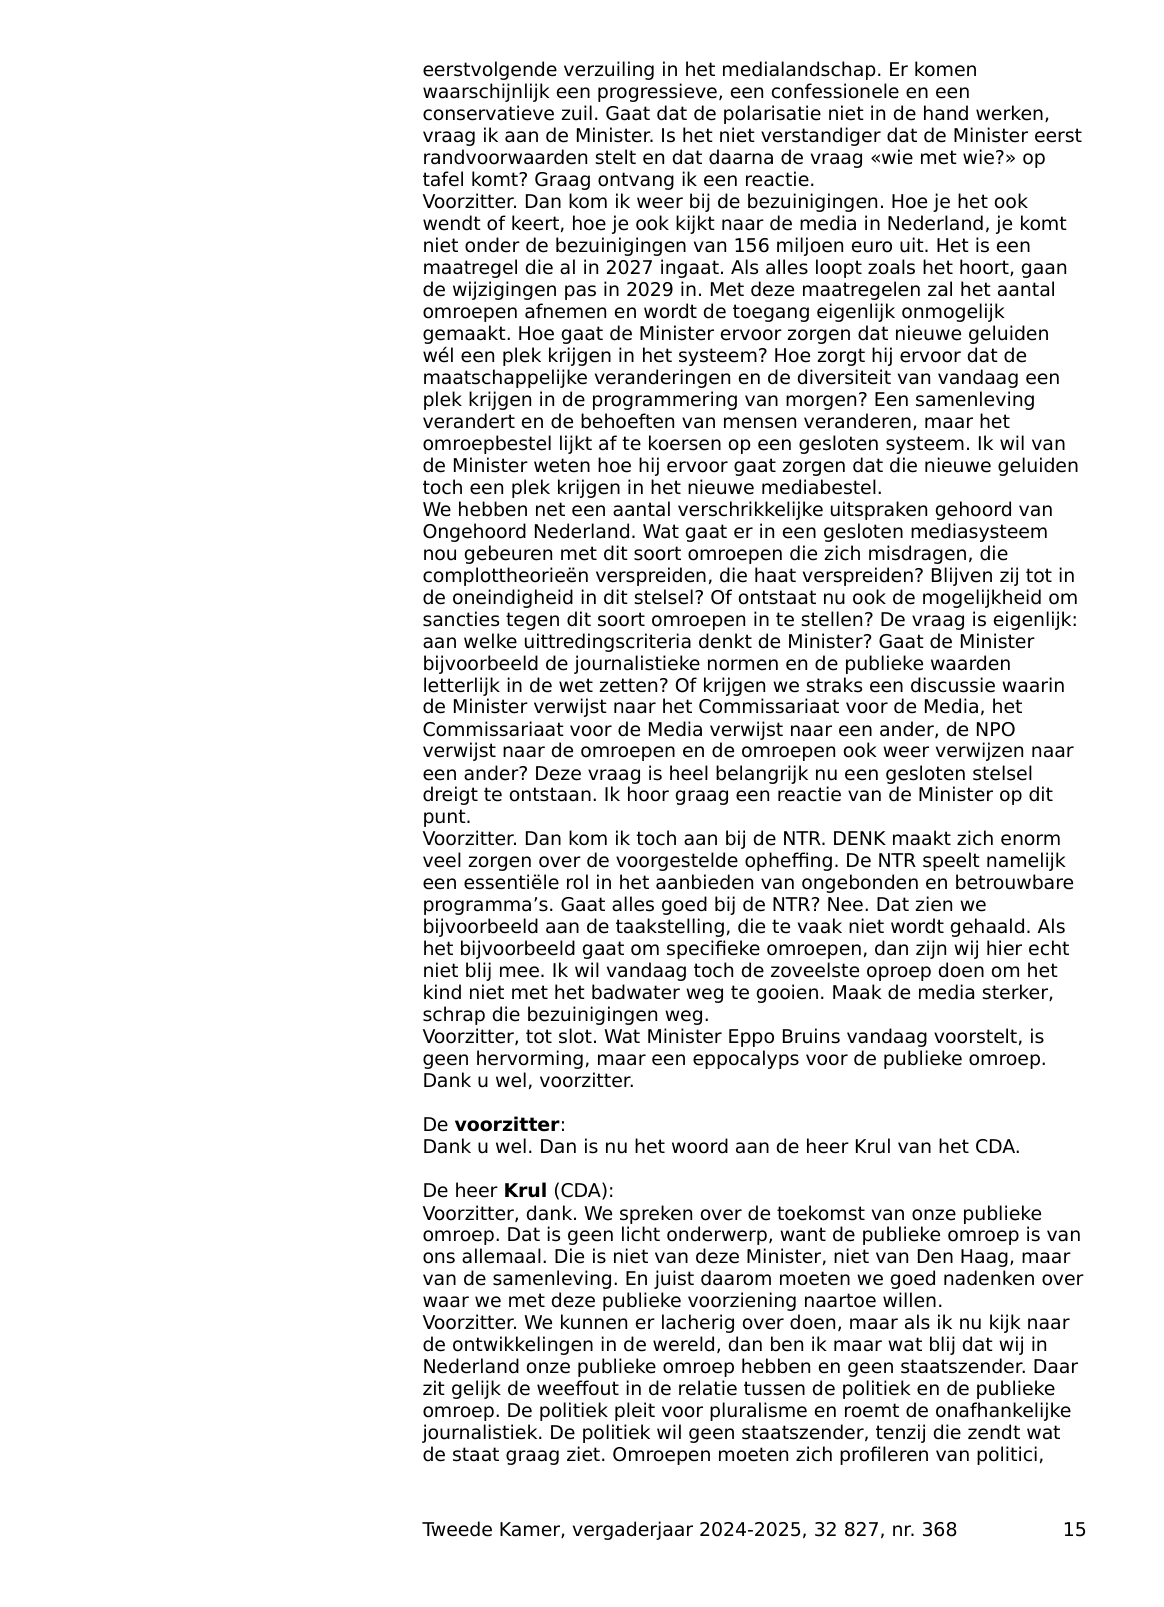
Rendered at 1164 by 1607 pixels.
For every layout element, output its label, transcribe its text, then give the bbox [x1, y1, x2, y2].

text Dank u wel. Dan is nu het woord aan de heer Krul van het CDA. [422, 1136, 1087, 1158]
text eerstvolgende verzuiling in het medialandschap. Er komen waarschijnlijk een progressieve, een confessionele en een conservatieve zuil. Gaat dat de polarisatie niet in de hand werken, vraag ik aan de Minister. Is het niet verstandiger dat de Minister eerst randvoorwaarden stelt en dat daarna de vraag «wie met wie?» op tafel komt? Graag ontvang ik een reactie. [422, 59, 1087, 191]
text De voorzitter: [422, 1114, 1087, 1136]
text Voorzitter. Dan kom ik toch aan bij de NTR. DENK maakt zich enorm veel zorgen over de voorgestelde opheffing. De NTR speelt namelijk een essentiële rol in het aanbieden van ongebonden en betrouwbare programma’s. Gaat alles goed bij de NTR? Nee. Dat zien we bijvoorbeeld aan de taakstelling, die te vaak niet wordt gehaald. Als het bijvoorbeeld gaat om specifieke omroepen, dan zijn wij hier echt niet blij mee. Ik wil vandaag toch de zoveelste oproep doen om het kind niet met het badwater weg te gooien. Maak de media sterker, schrap die bezuinigingen weg. [422, 828, 1087, 1026]
text Voorzitter, tot slot. Wat Minister Eppo Bruins vandaag voorstelt, is geen hervorming, maar een eppocalyps voor de publieke omroep. [422, 1026, 1087, 1070]
text Voorzitter. Dan kom ik weer bij de bezuinigingen. Hoe je het ook wendt of keert, hoe je ook kijkt naar de media in Nederland, je komt niet onder de bezuinigingen van 156 miljoen euro uit. Het is een maatregel die al in 2027 ingaat. Als alles loopt zoals het hoort, gaan de wijzigingen pas in 2029 in. Met deze maatregelen zal het aantal omroepen afnemen en wordt de toegang eigenlijk onmogelijk gemaakt. Hoe gaat de Minister ervoor zorgen dat nieuwe geluiden wél een plek krijgen in het systeem? Hoe zorgt hij ervoor dat de maatschappelijke veranderingen en de diversiteit van vandaag een plek krijgen in de programmering van morgen? Een samenleving verandert en de behoeften van mensen veranderen, maar het omroepbestel lijkt af te koersen op een gesloten systeem. Ik wil van de Minister weten hoe hij ervoor gaat zorgen dat die nieuwe geluiden toch een plek krijgen in het nieuwe mediabestel. [422, 191, 1087, 499]
text Voorzitter, dank. We spreken over de toekomst van onze publieke omroep. Dat is geen licht onderwerp, want de publieke omroep is van ons allemaal. Die is niet van deze Minister, niet van Den Haag, maar van de samenleving. En juist daarom moeten we goed nadenken over waar we met deze publieke voorziening naartoe willen. [422, 1202, 1087, 1312]
text We hebben net een aantal verschrikkelijke uitspraken gehoord van Ongehoord Nederland. Wat gaat er in een gesloten mediasysteem nou gebeuren met dit soort omroepen die zich misdragen, die complottheorieën verspreiden, die haat verspreiden? Blijven zij tot in de oneindigheid in dit stelsel? Of ontstaat nu ook de mogelijkheid om sancties tegen dit soort omroepen in te stellen? De vraag is eigenlijk: aan welke uittredingscriteria denkt de Minister? Gaat de Minister bijvoorbeeld de journalistieke normen en de publieke waarden letterlijk in de wet zetten? Of krijgen we straks een discussie waarin de Minister verwijst naar het Commissariaat voor de Media, het Commissariaat voor de Media verwijst naar een ander, de NPO verwijst naar de omroepen en de omroepen ook weer verwijzen naar een ander? Deze vraag is heel belangrijk nu een gesloten stelsel dreigt te ontstaan. Ik hoor graag een reactie van de Minister op dit punt. [422, 499, 1087, 828]
text De heer Krul (CDA): [422, 1180, 1087, 1202]
text Dank u wel, voorzitter. [422, 1070, 1087, 1092]
text Voorzitter. We kunnen er lacherig over doen, maar als ik nu kijk naar de ontwikkelingen in de wereld, dan ben ik maar wat blij dat wij in Nederland onze publieke omroep hebben en geen staatszender. Daar zit gelijk de weeffout in de relatie tussen de politiek en de publieke omroep. De politiek pleit voor pluralisme en roemt de onafhankelijke journalistiek. De politiek wil geen staatszender, tenzij die zendt wat de staat graag ziet. Omroepen moeten zich profileren van politici, [422, 1312, 1087, 1466]
